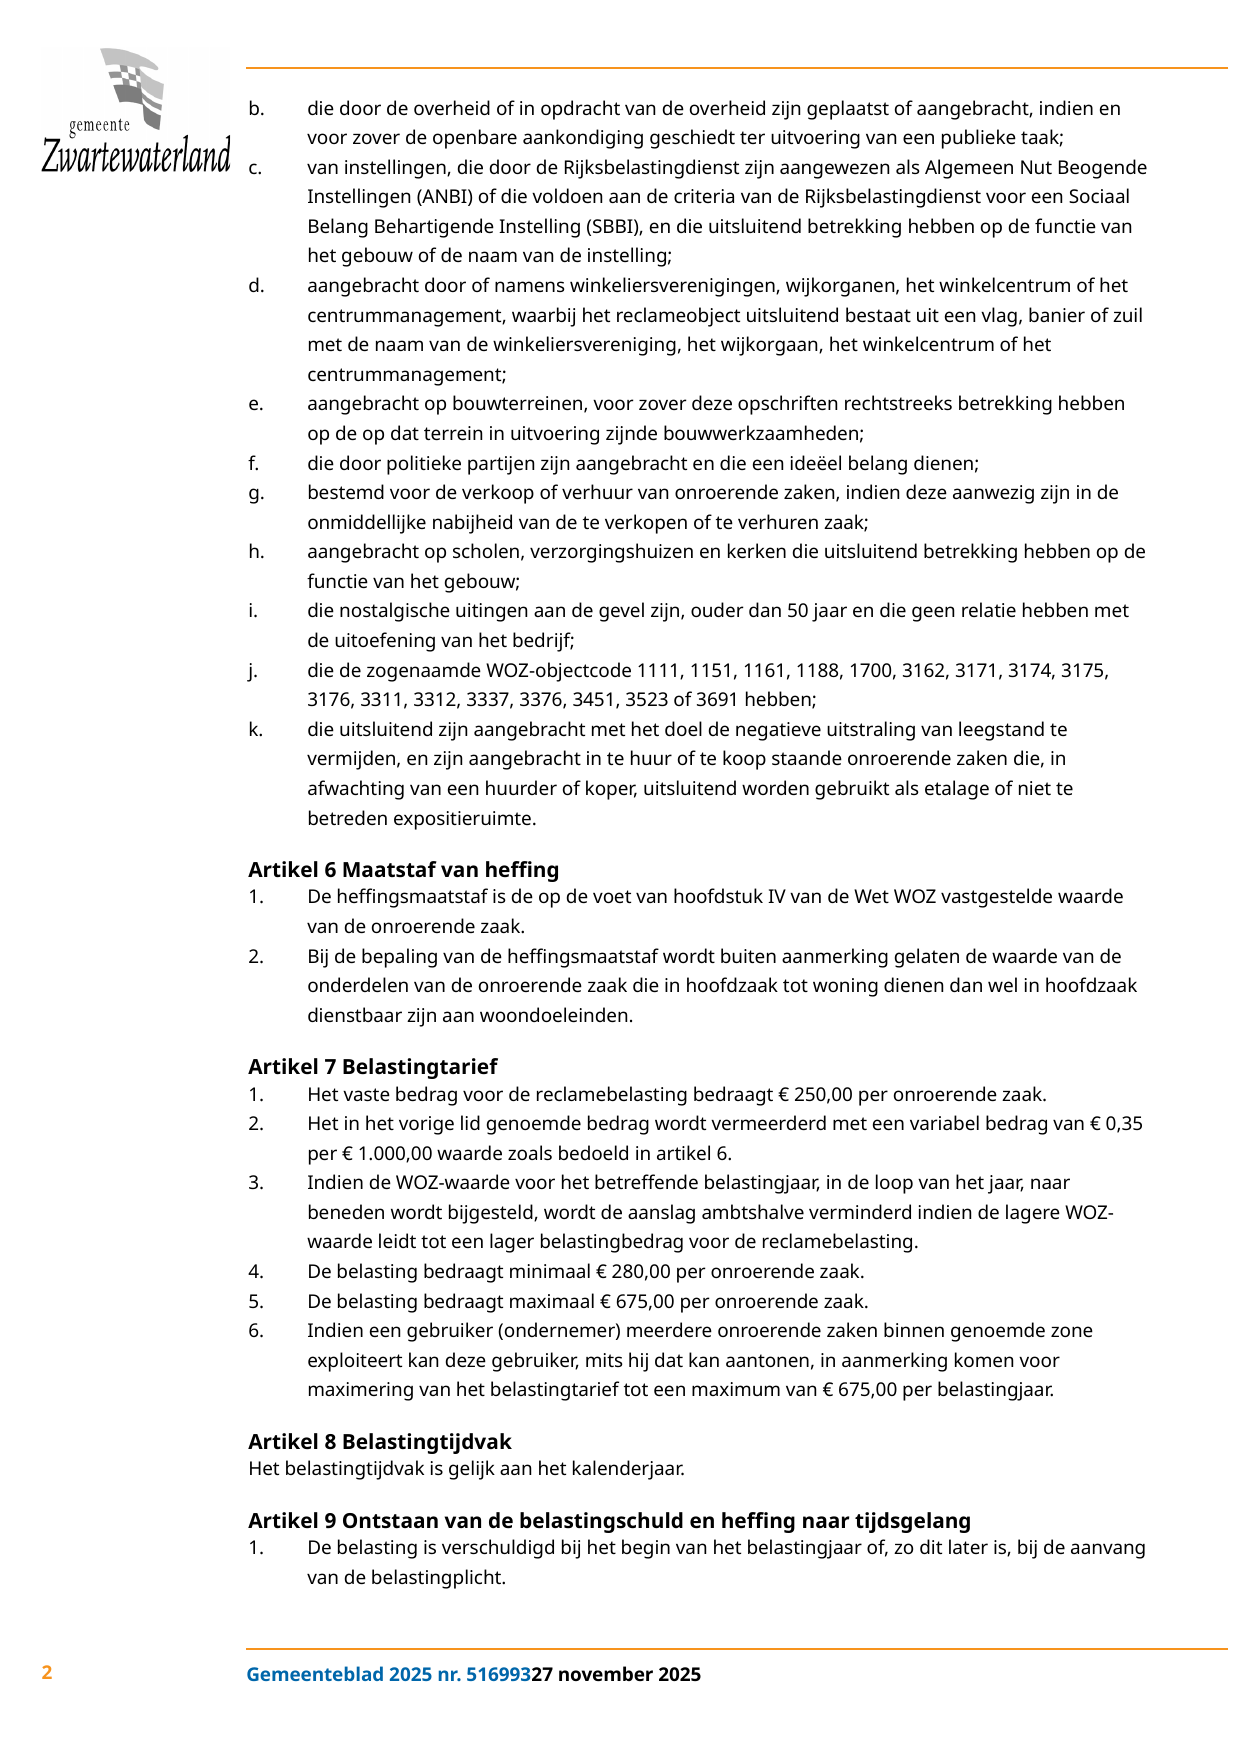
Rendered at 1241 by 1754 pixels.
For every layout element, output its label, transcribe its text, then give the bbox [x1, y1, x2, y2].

list die door de overheid of in opdracht van de overheid zijn geplaatst of aangebracht, indien en voor zover de openbare aankondiging geschiedt ter uitvoering van een publieke taak; [248, 95, 1152, 150]
list De belasting is verschuldigd bij het begin van het belastingjaar of, zo dit later is, bij de aanvang van de belastingplicht. [248, 1534, 1152, 1590]
list bestemd voor de verkoop of verhuur van onroerende zaken, indien deze aanwezig zijn in de onmiddellijke nabijheid van de te verkopen of te verhuren zaak; [248, 479, 1152, 535]
list aangebracht op bouwterreinen, voor zover deze opschriften rechtstreeks betrekking hebben op de op dat terrein in uitvoering zijnde bouwwerkzaamheden; [248, 391, 1152, 446]
text Artikel 6 Maatstaf van heffing [248, 855, 1152, 884]
list aangebracht door of namens winkeliersverenigingen, wijkorganen, het winkelcentrum of het centrummanagement, waarbij het reclameobject uitsluitend bestaat uit een vlag, banier of zuil met de naam van de winkeliersvereniging, het wijkorgaan, het winkelcentrum of het centrummanagement; [248, 272, 1152, 387]
list aangebracht op scholen, verzorgingshuizen en kerken die uitsluitend betrekking hebben op de functie van het gebouw; [248, 538, 1152, 594]
list De belasting bedraagt maximaal € 675,00 per onroerende zaak. [248, 1288, 1152, 1314]
list Indien de WOZ-waarde voor het betreffende belastingjaar, in de loop van het jaar, naar beneden wordt bijgesteld, wordt de aanslag ambtshalve verminderd indien de lagere WOZ-waarde leidt tot een lager belastingbedrag voor de reclamebelasting. [248, 1169, 1152, 1254]
list De belasting bedraagt minimaal € 280,00 per onroerende zaak. [248, 1258, 1152, 1284]
picture [41, 47, 231, 172]
list De heffingsmaatstaf is de op de voet van hoofdstuk IV van de Wet WOZ vastgestelde waarde van de onroerende zaak. [248, 884, 1152, 939]
text Artikel 9 Ontstaan van de belastingschuld en heffing naar tijdsgelang [248, 1506, 1152, 1534]
list van instellingen, die door de Rijksbelastingdienst zijn aangewezen als Algemeen Nut Beogende Instellingen (ANBI) of die voldoen aan de criteria van de Rijksbelastingdienst voor een Sociaal Belang Behartigende Instelling (SBBI), en die uitsluitend betrekking hebben op de functie van het gebouw of de naam van de instelling; [248, 154, 1152, 268]
list die door politieke partijen zijn aangebracht en die een ideëel belang dienen; [248, 450, 1152, 476]
list Het vaste bedrag voor de reclamebelasting bedraagt € 250,00 per onroerende zaak. [248, 1081, 1152, 1107]
list die uitsluitend zijn aangebracht met het doel de negatieve uitstraling van leegstand te vermijden, en zijn aangebracht in te huur of te koop staande onroerende zaken die, in afwachting van een huurder of koper, uitsluitend worden gebruikt als etalage of niet te betreden expositieruimte. [248, 716, 1152, 831]
text Artikel 8 Belastingtijdvak [248, 1427, 1152, 1456]
text Artikel 7 Belastingtarief [248, 1052, 1152, 1081]
list Indien een gebruiker (ondernemer) meerdere onroerende zaken binnen genoemde zone exploiteert kan deze gebruiker, mits hij dat kan aantonen, in aanmerking komen voor maximering van het belastingtarief tot een maximum van € 675,00 per belastingjaar. [248, 1317, 1152, 1402]
list Bij de bepaling van de heffingsmaatstaf wordt buiten aanmerking gelaten de waarde van de onderdelen van de onroerende zaak die in hoofdzaak tot woning dienen dan wel in hoofdzaak dienstbaar zijn aan woondoeleinden. [248, 943, 1152, 1028]
list die nostalgische uitingen aan de gevel zijn, ouder dan 50 jaar en die geen relatie hebben met de uitoefening van het bedrijf; [248, 598, 1152, 653]
list die de zogenaamde WOZ-objectcode 1111, 1151, 1161, 1188, 1700, 3162, 3171, 3174, 3175, 3176, 3311, 3312, 3337, 3376, 3451, 3523 of 3691 hebben; [248, 657, 1152, 712]
text Het belastingtijdvak is gelijk aan het kalenderjaar. [248, 1456, 1152, 1481]
list Het in het vorige lid genoemde bedrag wordt vermeerderd met een variabel bedrag van € 0,35 per € 1.000,00 waarde zoals bedoeld in artikel 6. [248, 1110, 1152, 1166]
